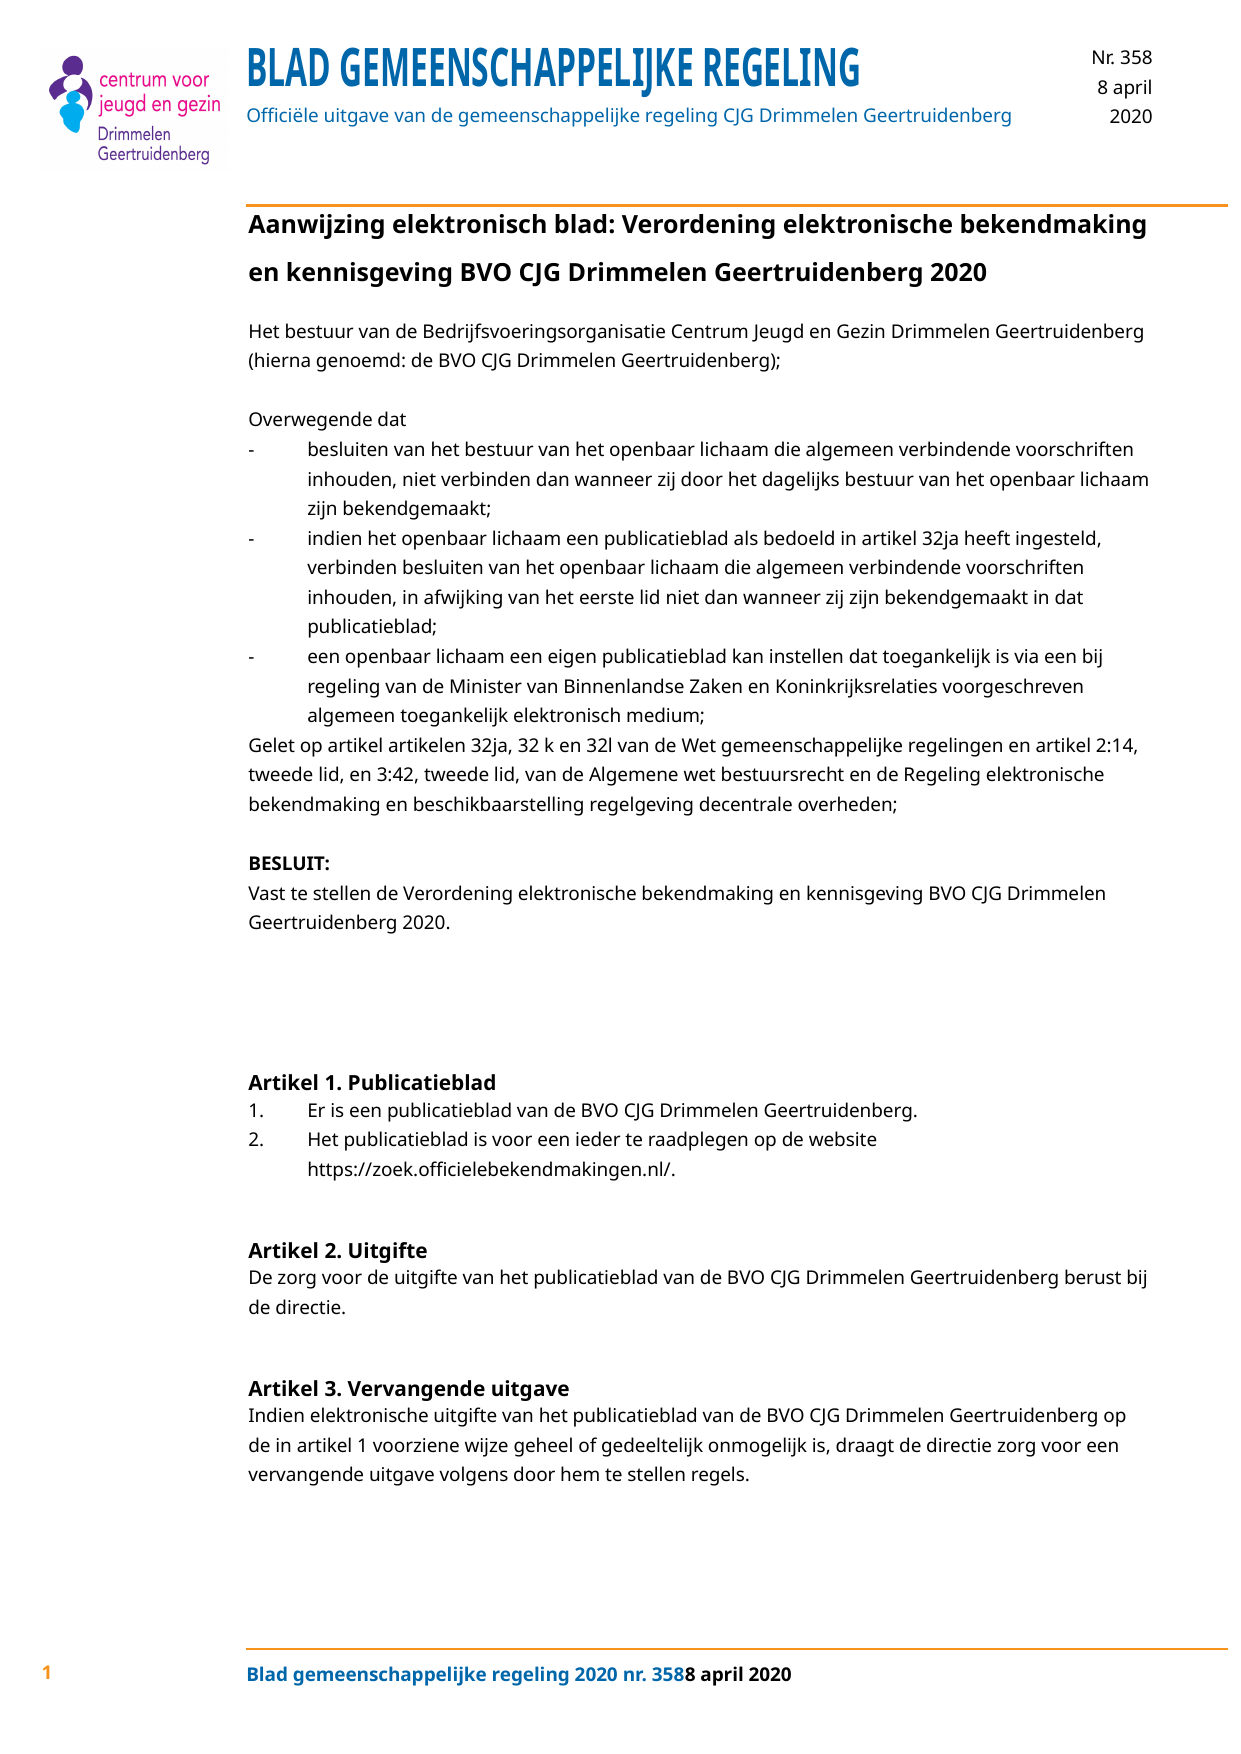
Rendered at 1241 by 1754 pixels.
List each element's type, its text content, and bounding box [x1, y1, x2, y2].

text Artikel 1. Publicatieblad [248, 1068, 1152, 1097]
list Er is een publicatieblad van de BVO CJG Drimmelen Geertruidenberg. [248, 1097, 1152, 1123]
text Artikel 2. Uitgifte [248, 1236, 1152, 1264]
list indien het openbaar lichaam een publicatieblad als bedoeld in artikel 32ja heeft ingesteld, verbinden besluiten van het openbaar lichaam die algemeen verbindende voorschriften inhouden, in afwijking van het eerste lid niet dan wanneer zij zijn bekendgemaakt in dat publicatieblad; [248, 525, 1152, 639]
text Aanwijzing elektronisch blad: Verordening elektronische bekendmaking en kennisgeving BVO CJG Drimmelen Geertruidenberg 2020 [248, 207, 1152, 288]
text De zorg voor de uitgifte van het publicatieblad van de BVO CJG Drimmelen Geertruidenberg berust bij de directie. [248, 1264, 1152, 1320]
text Indien elektronische uitgifte van het publicatieblad van de BVO CJG Drimmelen Geertruidenberg op de in artikel 1 voorziene wijze geheel of gedeeltelijk onmogelijk is, draagt de directie zorg voor een vervangende uitgave volgens door hem te stellen regels. [248, 1402, 1152, 1487]
list een openbaar lichaam een eigen publicatieblad kan instellen dat toegankelijk is via een bij regeling van de Minister van Binnenlandse Zaken en Koninkrijksrelaties voorgeschreven algemeen toegankelijk elektronisch medium; [248, 643, 1152, 728]
list besluiten van het bestuur van het openbaar lichaam die algemeen verbindende voorschriften inhouden, niet verbinden dan wanneer zij door het dagelijks bestuur van het openbaar lichaam zijn bekendgemaakt; [248, 436, 1152, 521]
list Het publicatieblad is voor een ieder te raadplegen op de website https://zoek.officielebekendmakingen.nl/. [248, 1126, 1152, 1182]
text Artikel 3. Vervangende uitgave [248, 1374, 1152, 1402]
text Gelet op artikel artikelen 32ja, 32 k en 32l van de Wet gemeenschappelijke regelingen en artikel 2:14, tweede lid, en 3:42, tweede lid, van de Algemene wet bestuursrecht en de Regeling elektronische bekendmaking en beschikbaarstelling regelgeving decentrale overheden; [248, 732, 1152, 817]
text Vast te stellen de Verordening elektronische bekendmaking en kennisgeving BVO CJG Drimmelen Geertruidenberg 2020. [248, 880, 1152, 935]
text Overwegende dat [248, 407, 1152, 432]
picture [41, 47, 231, 172]
text Het bestuur van de Bedrijfsvoeringsorganisatie Centrum Jeugd en Gezin Drimmelen Geertruidenberg (hierna genoemd: de BVO CJG Drimmelen Geertruidenberg); [248, 318, 1152, 373]
text BESLUIT: [248, 850, 1152, 876]
